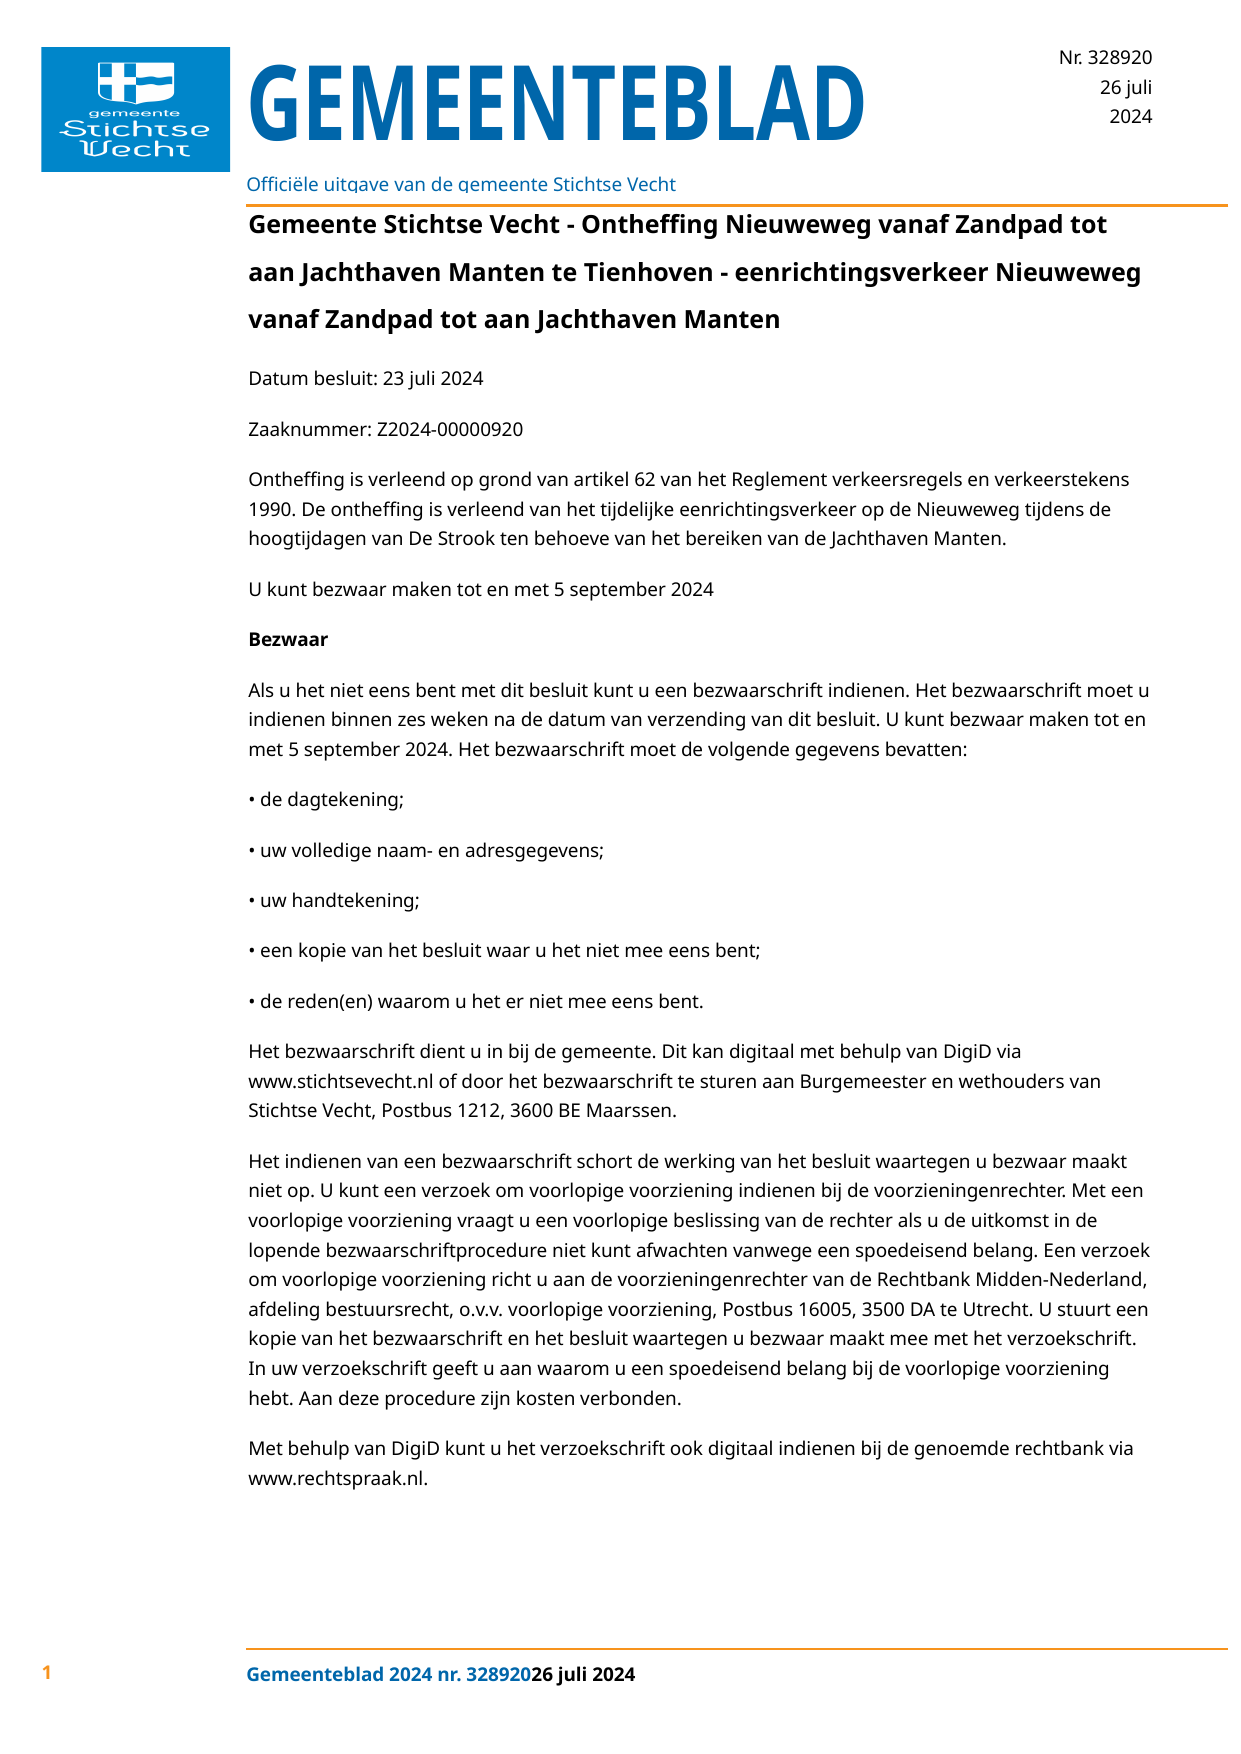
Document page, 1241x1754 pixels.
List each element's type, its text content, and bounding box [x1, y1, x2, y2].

text • uw volledige naam- en adresgegevens; [248, 837, 1152, 862]
text Gemeente Stichtse Vecht - Ontheffing Nieuweweg vanaf Zandpad tot aan Jachthaven Manten te Tienhoven - eenrichtingsverkeer Nieuweweg vanaf Zandpad tot aan Jachthaven Manten [248, 207, 1152, 336]
picture [137, 63, 174, 103]
text Zaaknummer: Z2024-00000920 [248, 416, 1152, 442]
text • de reden(en) waarom u het er niet mee eens bent. [248, 988, 1152, 1014]
text Bezwaar [248, 626, 1152, 652]
text • de dagtekening; [248, 786, 1152, 812]
text Als u het niet eens bent met dit besluit kunt u een bezwaarschrift indienen. Het bezwaarschrift moet u indienen binnen zes weken na de datum van verzending van dit besluit. U kunt bezwaar maken tot en met 5 september 2024. Het bezwaarschrift moet de volgende gegevens bevatten: [248, 677, 1152, 762]
text Het bezwaarschrift dient u in bij de gemeente. Dit kan digitaal met behulp van DigiD via www.stichtsevecht.nl of door het bezwaarschrift te sturen aan Burgemeester en wethouders van Stichtse Vecht, Postbus 1212, 3600 BE Maarssen. [248, 1038, 1152, 1123]
text • uw handtekening; [248, 887, 1152, 913]
picture [99, 63, 135, 101]
text • een kopie van het besluit waar u het niet mee eens bent; [248, 938, 1152, 963]
text Met behulp van DigiD kunt u het verzoekschrift ook digitaal indienen bij de genoemde rechtbank via www.rechtspraak.nl. [248, 1435, 1152, 1490]
text Ontheffing is verleend op grond van artikel 62 van het Reglement verkeersregels en verkeerstekens 1990. De ontheffing is verleend van het tijdelijke eenrichtingsverkeer op de Nieuweweg tijdens de hoogtijdagen van De Strook ten behoeve van het bereiken van de Jachthaven Manten. [248, 466, 1152, 551]
text Het indienen van een bezwaarschrift schort de werking van het besluit waartegen u bezwaar maakt niet op. U kunt een verzoek om voorlopige voorziening indienen bij de voorzieningenrechter. Met een voorlopige voorziening vraagt u een voorlopige beslissing van de rechter als u de uitkomst in de lopende bezwaarschriftprocedure niet kunt afwachten vanwege een spoedeisend belang. Een verzoek om voorlopige voorziening richt u aan de voorzieningenrechter van de Rechtbank Midden-Nederland, afdeling bestuursrecht, o.v.v. voorlopige voorziening, Postbus 16005, 3500 DA te Utrecht. U stuurt een kopie van het bezwaarschrift en het besluit waartegen u bezwaar maakt mee met het verzoekschrift. In uw verzoekschrift geeft u aan waarom u een spoedeisend belang bij de voorlopige voorziening hebt. Aan deze procedure zijn kosten verbonden. [248, 1148, 1152, 1410]
text Datum besluit: 23 juli 2024 [248, 366, 1152, 391]
text U kunt bezwaar maken tot en met 5 september 2024 [248, 576, 1152, 602]
